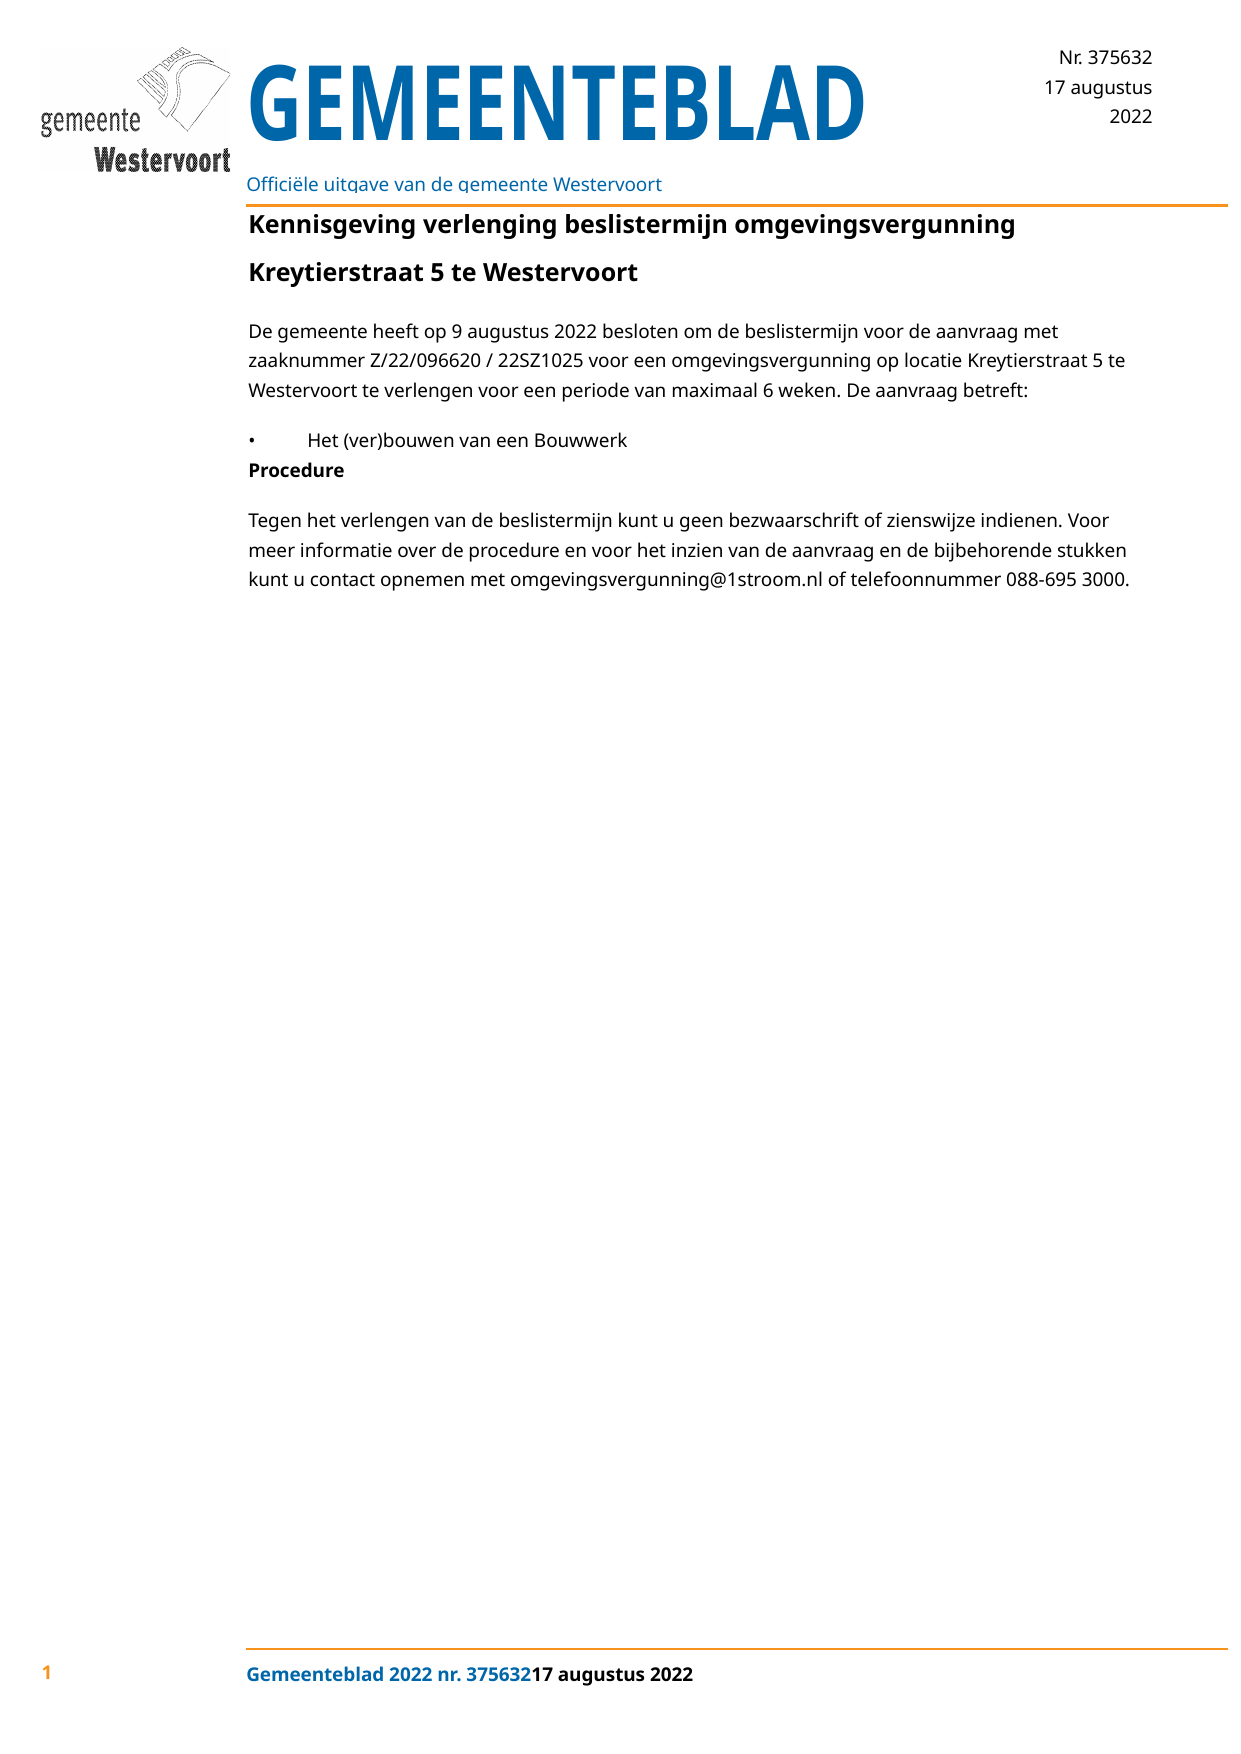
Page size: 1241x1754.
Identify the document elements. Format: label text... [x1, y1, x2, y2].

picture [41, 47, 231, 172]
text Tegen het verlengen van de beslistermijn kunt u geen bezwaarschrift of zienswijze indienen. Voor meer informatie over de procedure en voor het inzien van de aanvraag en de bijbehorende stukken kunt u contact opnemen met omgevingsvergunning@1stroom.nl of telefoonnummer 088-695 3000. [248, 507, 1152, 592]
text Kennisgeving verlenging beslistermijn omgevingsvergunning Kreytierstraat 5 te Westervoort [248, 207, 1152, 288]
text De gemeente heeft op 9 augustus 2022 besloten om de beslistermijn voor de aanvraag met zaaknummer Z/22/096620 / 22SZ1025 voor een omgevingsvergunning op locatie Kreytierstraat 5 te Westervoort te verlengen voor een periode van maximaal 6 weken. De aanvraag betreft: [248, 318, 1152, 403]
list Het (ver)bouwen van een Bouwwerk [248, 427, 1152, 453]
text Procedure [248, 457, 1152, 483]
